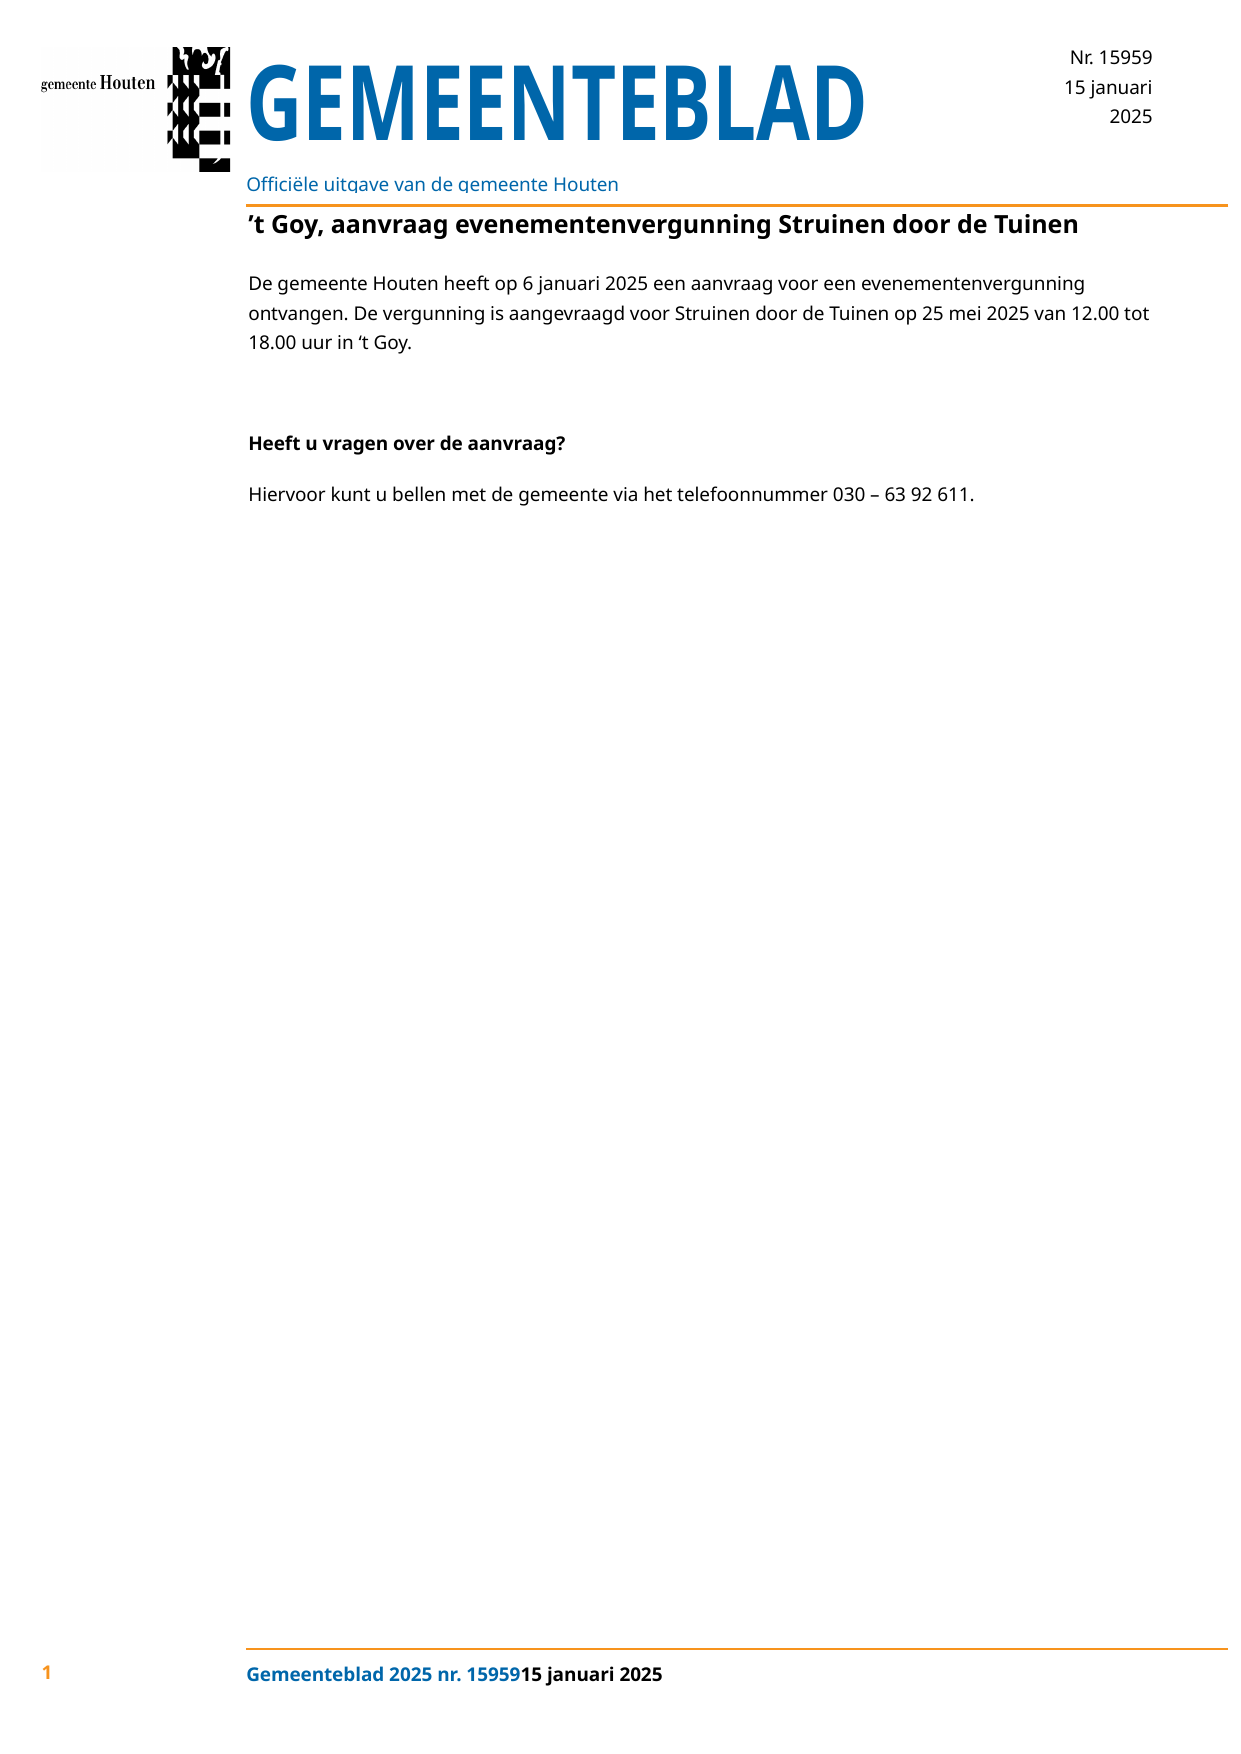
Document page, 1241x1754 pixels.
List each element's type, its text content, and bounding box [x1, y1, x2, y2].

text Hiervoor kunt u bellen met de gemeente via het telefoonnummer 030 – 63 92 611. [248, 481, 1152, 506]
text Heeft u vragen over de aanvraag? [248, 430, 1152, 456]
text De gemeente Houten heeft op 6 januari 2025 een aanvraag voor een evenementenvergunning ontvangen. De vergunning is aangevraagd voor Struinen door de Tuinen op 25 mei 2025 van 12.00 tot 18.00 uur in ‘t Goy. [248, 270, 1152, 355]
picture [41, 47, 231, 172]
text ’t Goy, aanvraag evenementenvergunning Struinen door de Tuinen [248, 207, 1152, 241]
